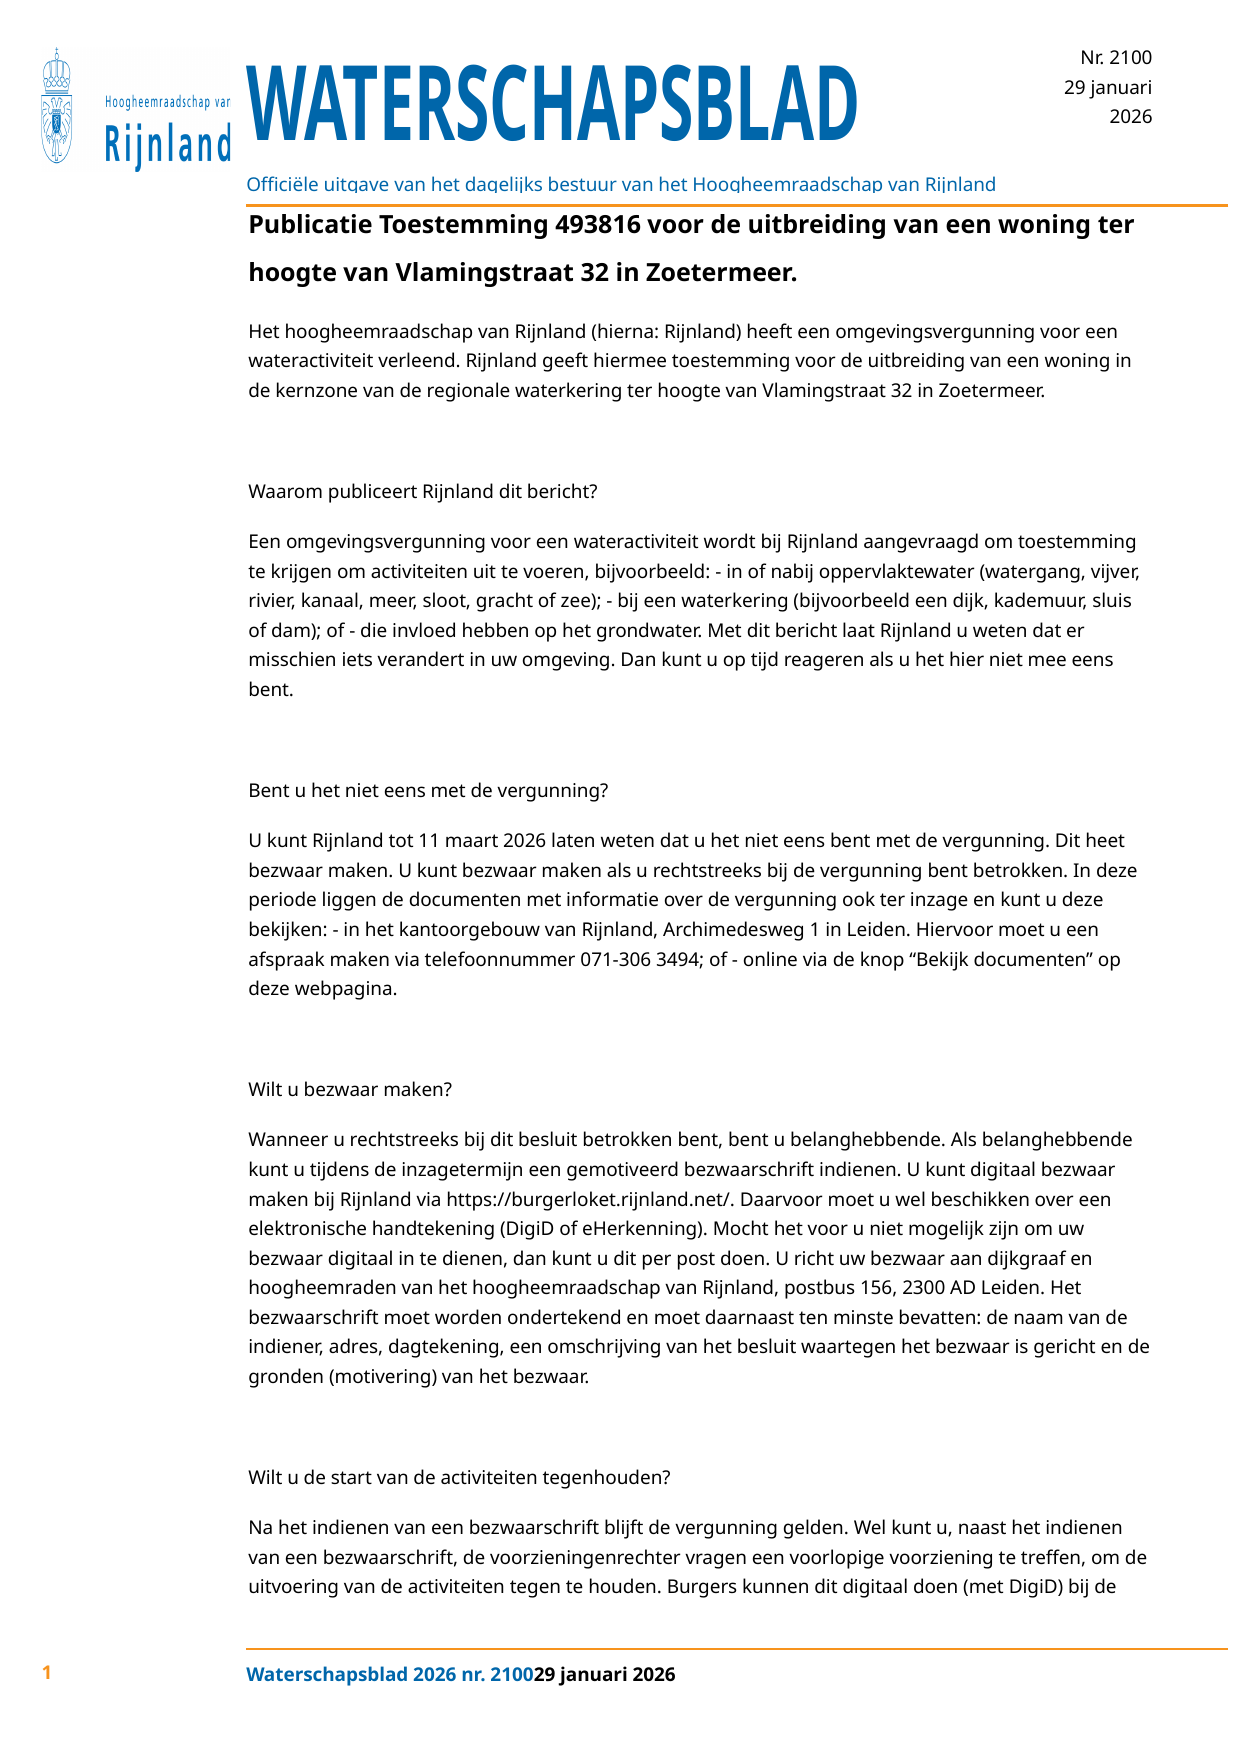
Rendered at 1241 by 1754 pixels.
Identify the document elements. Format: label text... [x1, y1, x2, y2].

text Een omgevingsvergunning voor een wateractiviteit wordt bij Rijnland aangevraagd om toestemming te krijgen om activiteiten uit te voeren, bijvoorbeeld: - in of nabij oppervlaktewater (watergang, vijver, rivier, kanaal, meer, sloot, gracht of zee); - bij een waterkering (bijvoorbeeld een dijk, kademuur, sluis of dam); of - die invloed hebben op het grondwater. Met dit bericht laat Rijnland u weten dat er misschien iets verandert in uw omgeving. Dan kunt u op tijd reageren als u het hier niet mee eens bent. [248, 528, 1152, 702]
text Wilt u de start van de activiteiten tegenhouden? [248, 1464, 1152, 1490]
text Wilt u bezwaar maken? [248, 1076, 1152, 1102]
picture [41, 47, 231, 172]
text Waarom publiceert Rijnland dit bericht? [248, 478, 1152, 504]
text Na het indienen van een bezwaarschrift blijft de vergunning gelden. Wel kunt u, naast het indienen van een bezwaarschrift, de voorzieningenrechter vragen een voorlopige voorziening te treffen, om de uitvoering van de activiteiten tegen te houden. Burgers kunnen dit digitaal doen (met DigiD) bij de [248, 1514, 1152, 1599]
text Publicatie Toestemming 493816 voor de uitbreiding van een woning ter hoogte van Vlamingstraat 32 in Zoetermeer. [248, 207, 1152, 288]
text Wanneer u rechtstreeks bij dit besluit betrokken bent, bent u belanghebbende. Als belanghebbende kunt u tijdens de inzagetermijn een gemotiveerd bezwaarschrift indienen. U kunt digitaal bezwaar maken bij Rijnland via https://burgerloket.rijnland.net/. Daarvoor moet u wel beschikken over een elektronische handtekening (DigiD of eHerkenning). Mocht het voor u niet mogelijk zijn om uw bezwaar digitaal in te dienen, dan kunt u dit per post doen. U richt uw bezwaar aan dijkgraaf en hoogheemraden van het hoogheemraadschap van Rijnland, postbus 156, 2300 AD Leiden. Het bezwaarschrift moet worden ondertekend en moet daarnaast ten minste bevatten: de naam van de indiener, adres, dagtekening, een omschrijving van het besluit waartegen het bezwaar is gericht en de gronden (motivering) van het bezwaar. [248, 1127, 1152, 1389]
text Het hoogheemraadschap van Rijnland (hierna: Rijnland) heeft een omgevingsvergunning voor een wateractiviteit verleend. Rijnland geeft hiermee toestemming voor de uitbreiding van een woning in de kernzone van de regionale waterkering ter hoogte van Vlamingstraat 32 in Zoetermeer. [248, 318, 1152, 403]
text U kunt Rijnland tot 11 maart 2026 laten weten dat u het niet eens bent met de vergunning. Dit heet bezwaar maken. U kunt bezwaar maken als u rechtstreeks bij de vergunning bent betrokken. In deze periode liggen de documenten met informatie over de vergunning ook ter inzage en kunt u deze bekijken: - in het kantoorgebouw van Rijnland, Archimedesweg 1 in Leiden. Hiervoor moet u een afspraak maken via telefoonnummer 071-306 3494; of - online via de knop “Bekijk documenten” op deze webpagina. [248, 827, 1152, 1001]
text Bent u het niet eens met de vergunning? [248, 777, 1152, 803]
